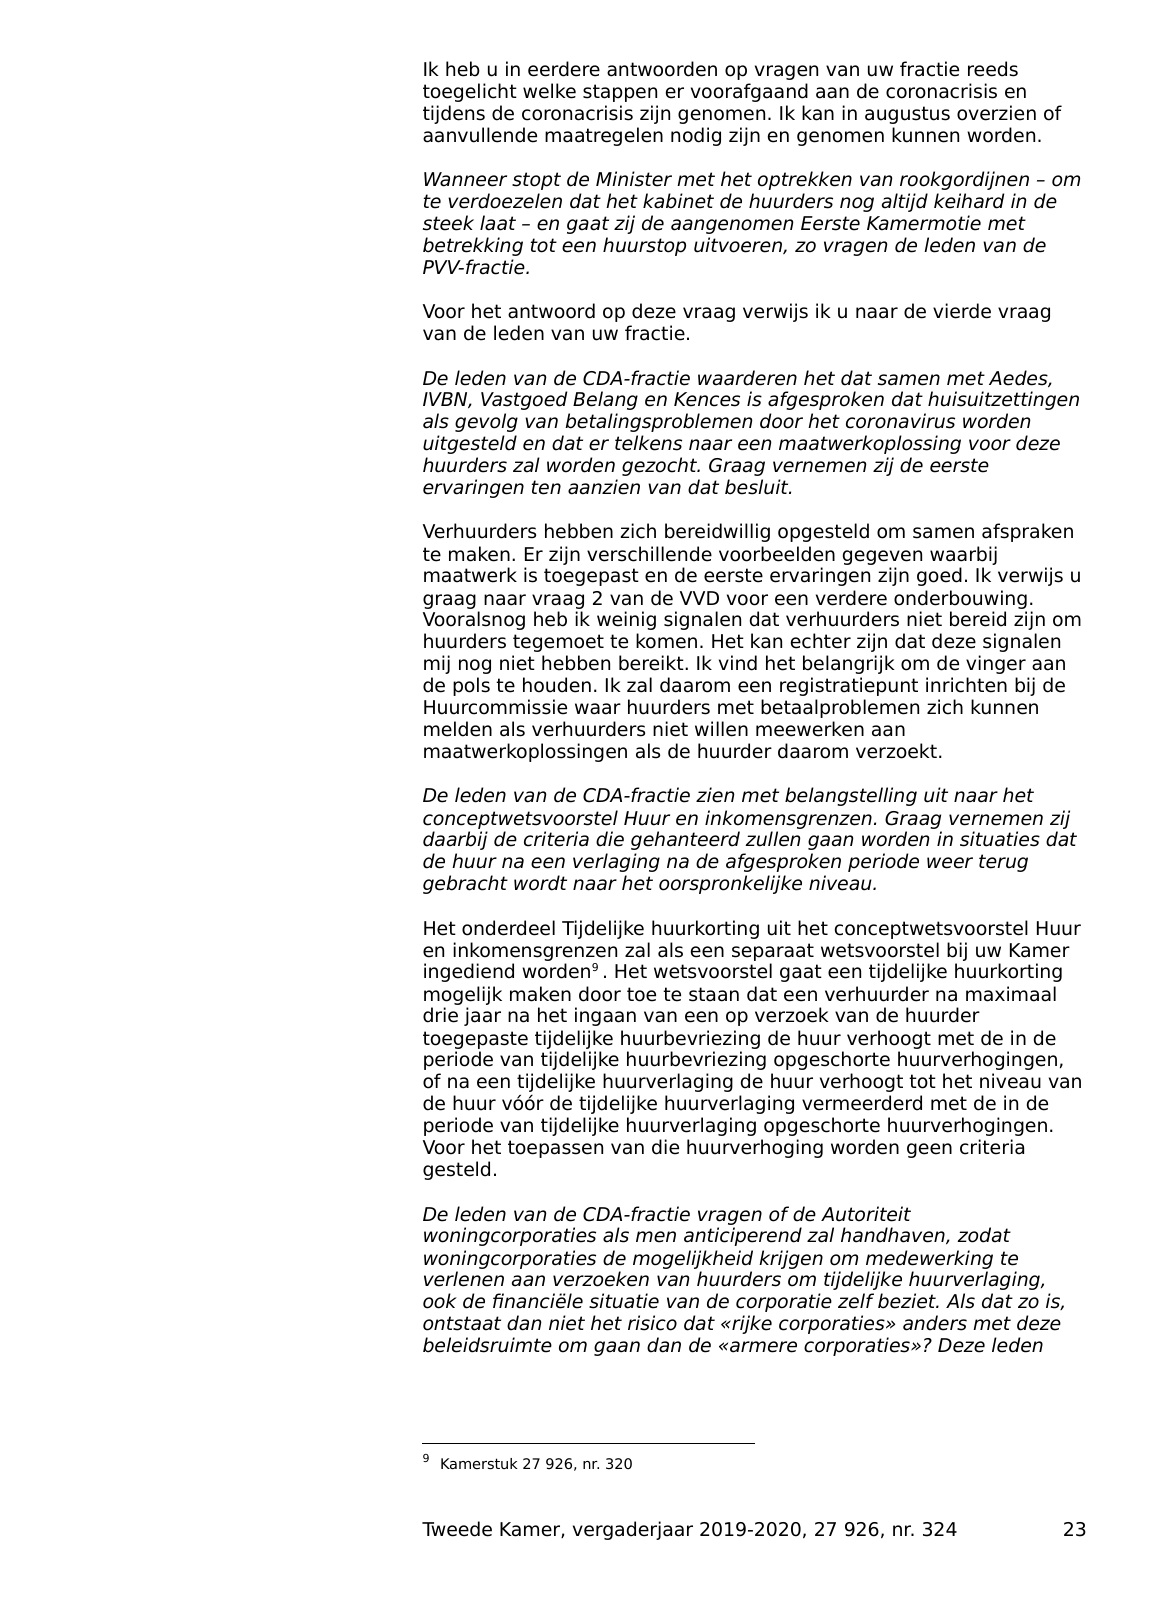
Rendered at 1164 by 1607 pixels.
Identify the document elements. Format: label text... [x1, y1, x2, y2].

text Het onderdeel Tijdelijke huurkorting uit het conceptwetsvoorstel Huur en inkomensgrenzen zal als een separaat wetsvoorstel bij uw Kamer ingediend worden. Het wetsvoorstel gaat een tijdelijke huurkorting mogelijk maken door toe te staan dat een verhuurder na maximaal drie jaar na het ingaan van een op verzoek van de huurder toegepaste tijdelijke huurbevriezing de huur verhoogt met de in de periode van tijdelijke huurbevriezing opgeschorte huurverhogingen, of na een tijdelijke huurverlaging de huur verhoogt tot het niveau van de huur vóór de tijdelijke huurverlaging vermeerderd met de in de periode van tijdelijke huurverlaging opgeschorte huurverhogingen. Voor het toepassen van die huurverhoging worden geen criteria gesteld. [422, 917, 1087, 1181]
text Voor het antwoord op deze vraag verwijs ik u naar de vierde vraag van de leden van uw fractie. [422, 301, 1087, 345]
text Wanneer stopt de Minister met het optrekken van rookgordijnen – om te verdoezelen dat het kabinet de huurders nog altijd keihard in de steek laat – en gaat zij de aangenomen Eerste Kamermotie met betrekking tot een huurstop uitvoeren, zo vragen de leden van de PVV-fractie. [422, 169, 1087, 279]
text Verhuurders hebben zich bereidwillig opgesteld om samen afspraken te maken. Er zijn verschillende voorbeelden gegeven waarbij maatwerk is toegepast en de eerste ervaringen zijn goed. Ik verwijs u graag naar vraag 2 van de VVD voor een verdere onderbouwing. Vooralsnog heb ik weinig signalen dat verhuurders niet bereid zijn om huurders tegemoet te komen. Het kan echter zijn dat deze signalen mij nog niet hebben bereikt. Ik vind het belangrijk om de vinger aan de pols te houden. Ik zal daarom een registratiepunt inrichten bij de Huurcommissie waar huurders met betaalproblemen zich kunnen melden als verhuurders niet willen meewerken aan maatwerkoplossingen als de huurder daarom verzoekt. [422, 521, 1087, 763]
text Kamerstuk 27 926, nr. 320 [422, 1452, 1087, 1474]
text De leden van de CDA-fractie waarderen het dat samen met Aedes, IVBN, Vastgoed Belang en Kences is afgesproken dat huisuitzettingen als gevolg van betalingsproblemen door het coronavirus worden uitgesteld en dat er telkens naar een maatwerkoplossing voor deze huurders zal worden gezocht. Graag vernemen zij de eerste ervaringen ten aanzien van dat besluit. [422, 367, 1087, 499]
text De leden van de CDA-fractie zien met belangstelling uit naar het conceptwetsvoorstel Huur en inkomensgrenzen. Graag vernemen zij daarbij de criteria die gehanteerd zullen gaan worden in situaties dat de huur na een verlaging na de afgesproken periode weer terug gebracht wordt naar het oorspronkelijke niveau. [422, 785, 1087, 895]
text Ik heb u in eerdere antwoorden op vragen van uw fractie reeds toegelicht welke stappen er voorafgaand aan de coronacrisis en tijdens de coronacrisis zijn genomen. Ik kan in augustus overzien of aanvullende maatregelen nodig zijn en genomen kunnen worden. [422, 59, 1087, 147]
text De leden van de CDA-fractie vragen of de Autoriteit woningcorporaties als men anticiperend zal handhaven, zodat woningcorporaties de mogelijkheid krijgen om medewerking te verlenen aan verzoeken van huurders om tijdelijke huurverlaging, ook de financiële situatie van de corporatie zelf beziet. Als dat zo is, ontstaat dan niet het risico dat «rijke corporaties» anders met deze beleidsruimte om gaan dan de «armere corporaties»? Deze leden [422, 1203, 1087, 1357]
